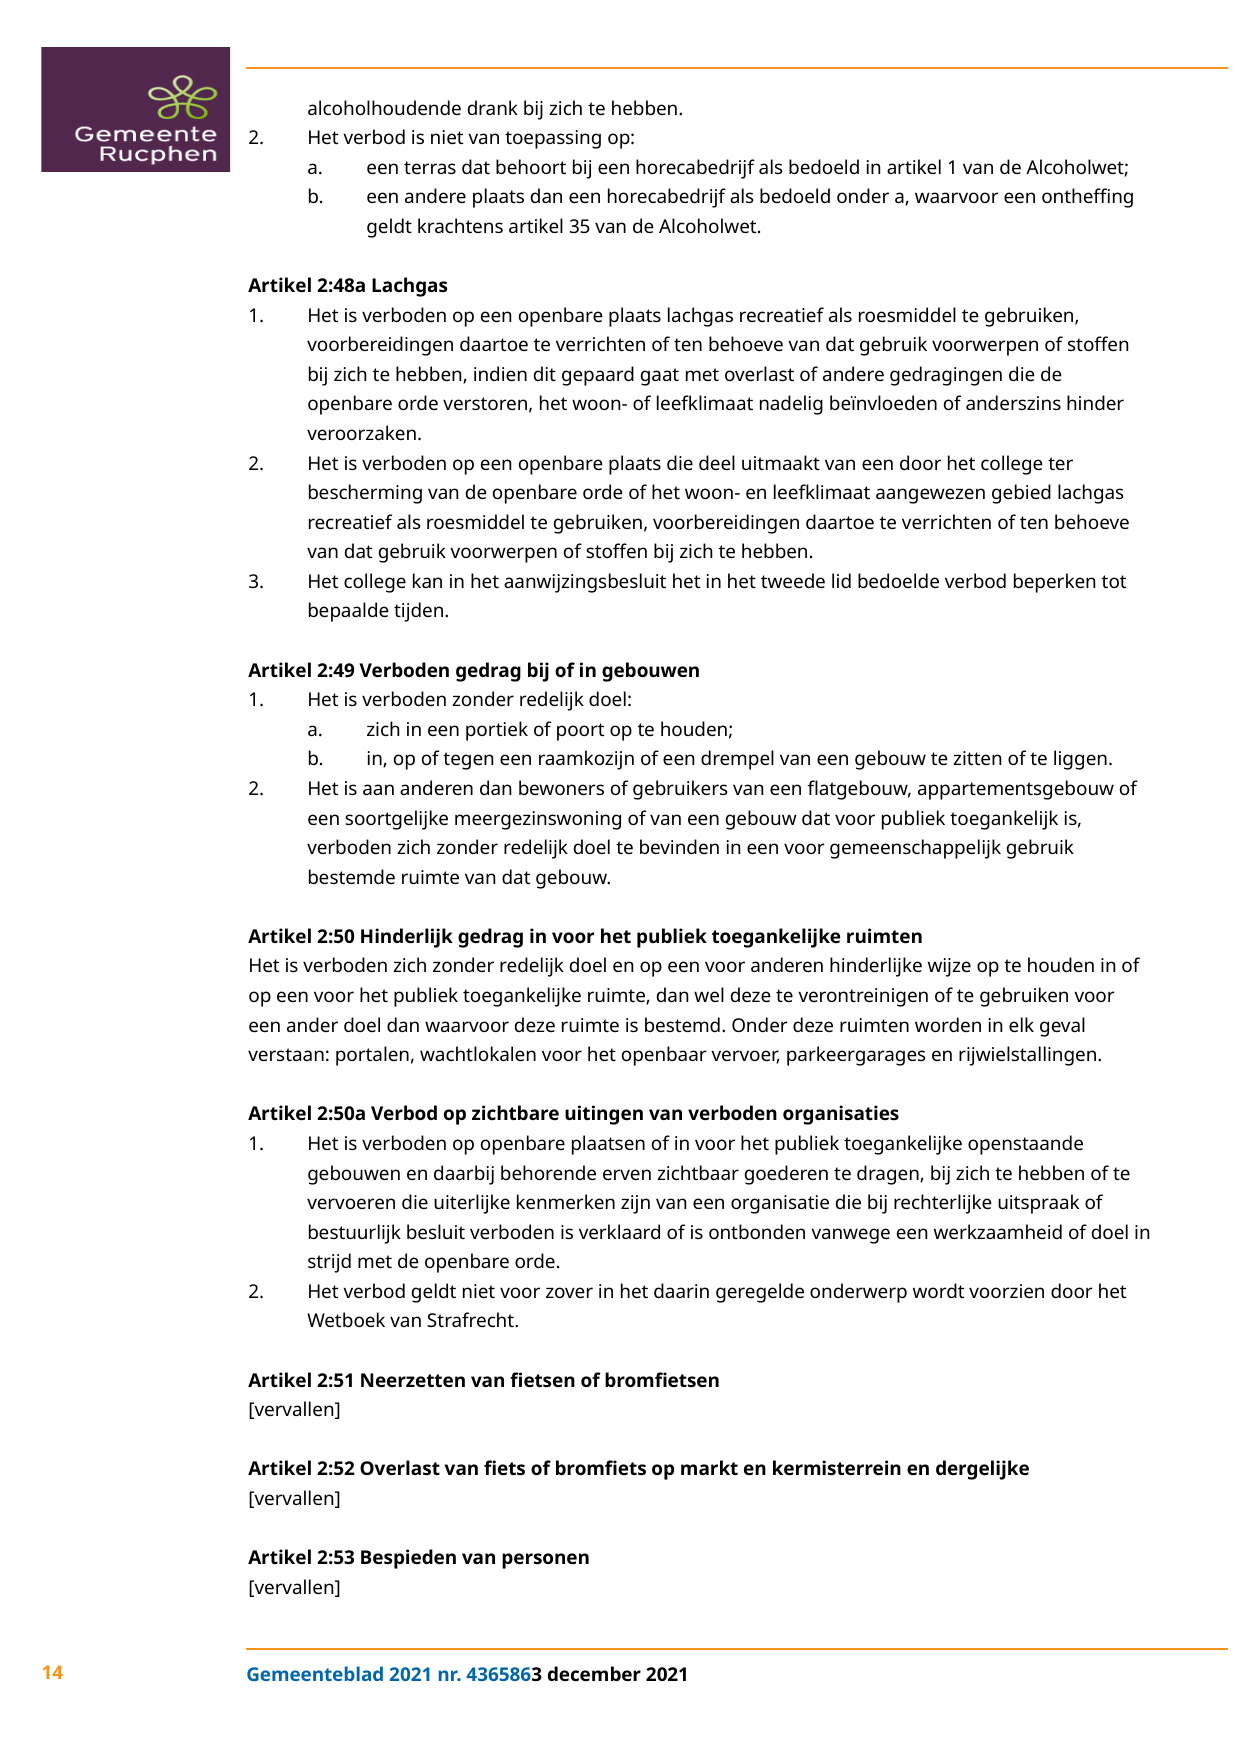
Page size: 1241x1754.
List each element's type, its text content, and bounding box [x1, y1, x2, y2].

list een andere plaats dan een horecabedrijf als bedoeld onder a, waarvoor een ontheffing geldt krachtens artikel 35 van de Alcoholwet. [307, 183, 1152, 239]
list in, op of tegen een raamkozijn of een drempel van een gebouw te zitten of te liggen. [307, 746, 1152, 771]
text [vervallen] [248, 1485, 1152, 1511]
list Het is verboden op een openbare plaats lachgas recreatief als roesmiddel te gebruiken, voorbereidingen daartoe te verrichten of ten behoeve van dat gebruik voorwerpen of stoffen bij zich te hebben, indien dit gepaard gaat met overlast of andere gedragingen die de openbare orde verstoren, het woon- of leefklimaat nadelig beïnvloeden of anderszins hinder veroorzaken. [248, 302, 1152, 446]
list een terras dat behoort bij een horecabedrijf als bedoeld in artikel 1 van de Alcoholwet; [307, 154, 1152, 180]
list Het college kan in het aanwijzingsbesluit het in het tweede lid bedoelde verbod beperken tot bepaalde tijden. [248, 568, 1152, 623]
text Het is verboden zich zonder redelijk doel en op een voor anderen hinderlijke wijze op te houden in of op een voor het publiek toegankelijke ruimte, dan wel deze te verontreinigen of te gebruiken voor een ander doel dan waarvoor deze ruimte is bestemd. Onder deze ruimten worden in elk geval verstaan: portalen, wachtlokalen voor het openbaar vervoer, parkeergarages en rijwielstallingen. [248, 953, 1152, 1067]
text Artikel 2:48a Lachgas [248, 272, 1152, 298]
list Het is aan anderen dan bewoners of gebruikers van een flatgebouw, appartementsgebouw of een soortgelijke meergezinswoning of van een gebouw dat voor publiek toegankelijk is, verboden zich zonder redelijk doel te bevinden in een voor gemeenschappelijk gebruik bestemde ruimte van dat gebouw. [248, 775, 1152, 890]
list zich in een portiek of poort op te houden; [307, 716, 1152, 742]
list Het is verboden op openbare plaatsen of in voor het publiek toegankelijke openstaande gebouwen en daarbij behorende erven zichtbaar goederen te dragen, bij zich te hebben of te vervoeren die uiterlijke kenmerken zijn van een organisatie die bij rechterlijke uitspraak of bestuurlijk besluit verboden is verklaard of is ontbonden vanwege een werkzaamheid of doel in strijd met de openbare orde. [248, 1130, 1152, 1274]
list Het verbod geldt niet voor zover in het daarin geregelde onderwerp wordt voorzien door het Wetboek van Strafrecht. [248, 1278, 1152, 1333]
text Artikel 2:50a Verbod op zichtbare uitingen van verboden organisaties [248, 1101, 1152, 1126]
text [vervallen] [248, 1574, 1152, 1600]
list Het is verboden op een openbare plaats die deel uitmaakt van een door het college ter bescherming van de openbare orde of het woon- en leefklimaat aangewezen gebied lachgas recreatief als roesmiddel te gebruiken, voorbereidingen daartoe te verrichten of ten behoeve van dat gebruik voorwerpen of stoffen bij zich te hebben. [248, 450, 1152, 564]
list Het verbod is niet van toepassing op: [248, 124, 1152, 150]
picture [41, 47, 231, 172]
text Artikel 2:50 Hinderlijk gedrag in voor het publiek toegankelijke ruimten [248, 923, 1152, 949]
text Artikel 2:53 Bespieden van personen [248, 1544, 1152, 1570]
list Het is verboden zonder redelijk doel: [248, 686, 1152, 712]
text Artikel 2:51 Neerzetten van fietsen of bromfietsen [248, 1367, 1152, 1393]
text [vervallen] [248, 1396, 1152, 1422]
text Artikel 2:49 Verboden gedrag bij of in gebouwen [248, 657, 1152, 683]
list alcoholhoudende drank bij zich te hebben. [248, 95, 1152, 121]
text Artikel 2:52 Overlast van fiets of bromfiets op markt en kermisterrein en dergelijke [248, 1456, 1152, 1481]
